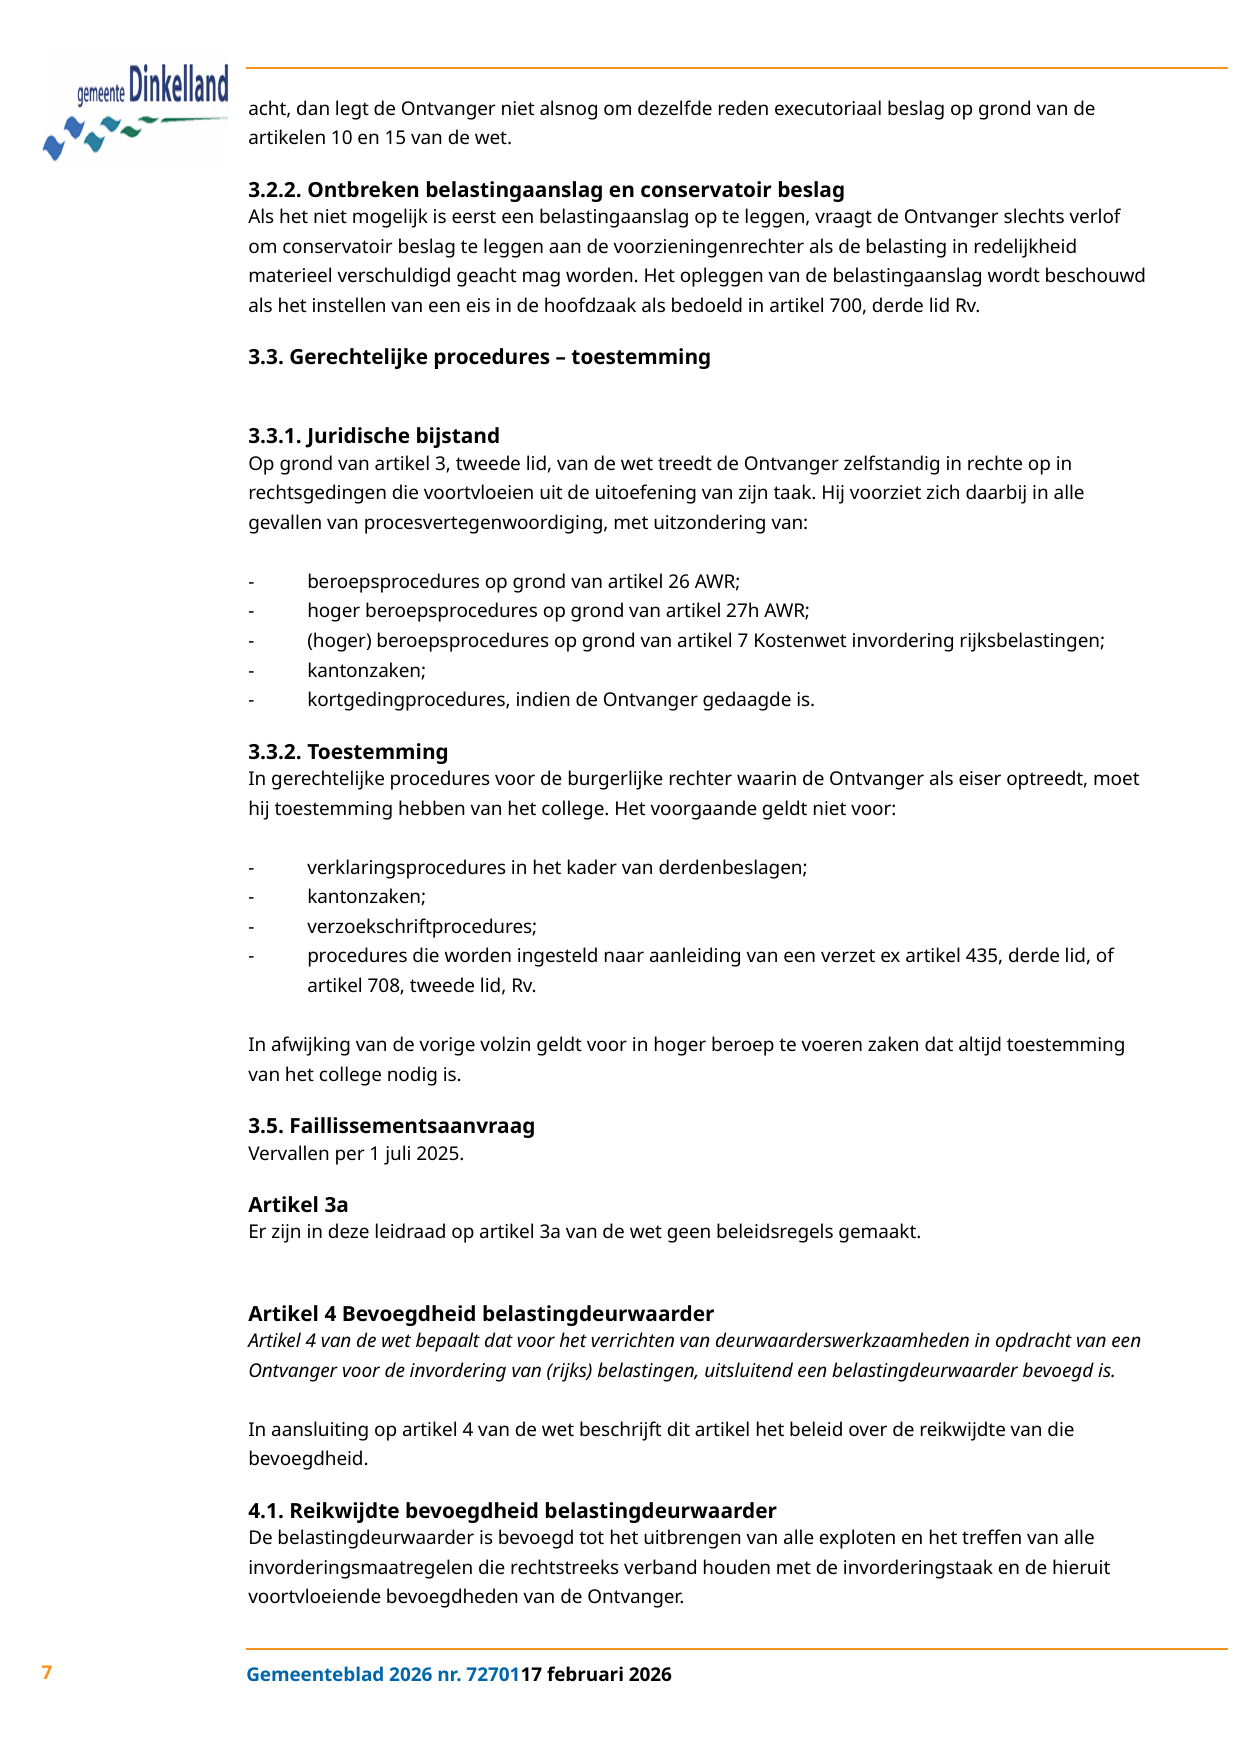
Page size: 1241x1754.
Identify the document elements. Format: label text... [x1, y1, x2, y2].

picture [41, 47, 231, 172]
text De belastingdeurwaarder is bevoegd tot het uitbrengen van alle exploten en het treffen van alle invorderingsmaatregelen die rechtstreeks verband houden met de invorderingstaak en de hieruit voortvloeiende bevoegdheden van de Ontvanger. [248, 1524, 1152, 1609]
text Er zijn in deze leidraad op artikel 3a van de wet geen beleidsregels gemaakt. [248, 1219, 1152, 1244]
text 3.3.2. Toestemming [248, 737, 1152, 765]
text Artikel 4 Bevoegdheid belastingdeurwaarder [248, 1299, 1152, 1327]
text In gerechtelijke procedures voor de burgerlijke rechter waarin de Ontvanger als eiser optreedt, moet hij toestemming hebben van het college. Het voorgaande geldt niet voor: [248, 765, 1152, 821]
list beroepsprocedures op grond van artikel 26 AWR; [248, 568, 1152, 594]
list procedures die worden ingesteld naar aanleiding van een verzet ex artikel 435, derde lid, of artikel 708, tweede lid, Rv. [248, 943, 1152, 998]
text 3.2.2. Ontbreken belastingaanslag en conservatoir beslag [248, 175, 1152, 203]
text 4.1. Reikwijdte bevoegdheid belastingdeurwaarder [248, 1496, 1152, 1524]
text Artikel 4 van de wet bepaalt dat voor het verrichten van deurwaarderswerkzaamheden in opdracht van een Ontvanger voor de invordering van (rijks) belastingen, uitsluitend een belastingdeurwaarder bevoegd is. [248, 1327, 1152, 1382]
text In aansluiting op artikel 4 van de wet beschrijft dit artikel het beleid over de reikwijdte van die bevoegdheid. [248, 1416, 1152, 1471]
text 3.3. Gerechtelijke procedures – toestemming [248, 342, 1152, 371]
text Artikel 3a [248, 1190, 1152, 1219]
list kantonzaken; [248, 657, 1152, 682]
list verklaringsprocedures in het kader van derdenbeslagen; [248, 854, 1152, 880]
text acht, dan legt de Ontvanger niet alsnog om dezelfde reden executoriaal beslag op grond van de artikelen 10 en 15 van de wet. [248, 95, 1152, 150]
list kortgedingprocedures, indien de Ontvanger gedaagde is. [248, 686, 1152, 712]
list verzoekschriftprocedures; [248, 913, 1152, 939]
text 3.5. Faillissementsaanvraag [248, 1111, 1152, 1140]
text Als het niet mogelijk is eerst een belastingaanslag op te leggen, vraagt de Ontvanger slechts verlof om conservatoir beslag te leggen aan de voorzieningenrechter als de belasting in redelijkheid materieel verschuldigd geacht mag worden. Het opleggen van de belastingaanslag wordt beschouwd als het instellen van een eis in de hoofdzaak als bedoeld in artikel 700, derde lid Rv. [248, 203, 1152, 318]
text Op grond van artikel 3, tweede lid, van de wet treedt de Ontvanger zelfstandig in rechte op in rechtsgedingen die voortvloeien uit de uitoefening van zijn taak. Hij voorziet zich daarbij in alle gevallen van procesvertegenwoordiging, met uitzondering van: [248, 450, 1152, 534]
list kantonzaken; [248, 883, 1152, 909]
list hoger beroepsprocedures op grond van artikel 27h AWR; [248, 598, 1152, 623]
text Vervallen per 1 juli 2025. [248, 1140, 1152, 1166]
text In afwijking van de vorige volzin geldt voor in hoger beroep te voeren zaken dat altijd toestemming van het college nodig is. [248, 1031, 1152, 1087]
list (hoger) beroepsprocedures op grond van artikel 7 Kostenwet invordering rijksbelastingen; [248, 627, 1152, 653]
text 3.3.1. Juridische bijstand [248, 421, 1152, 450]
